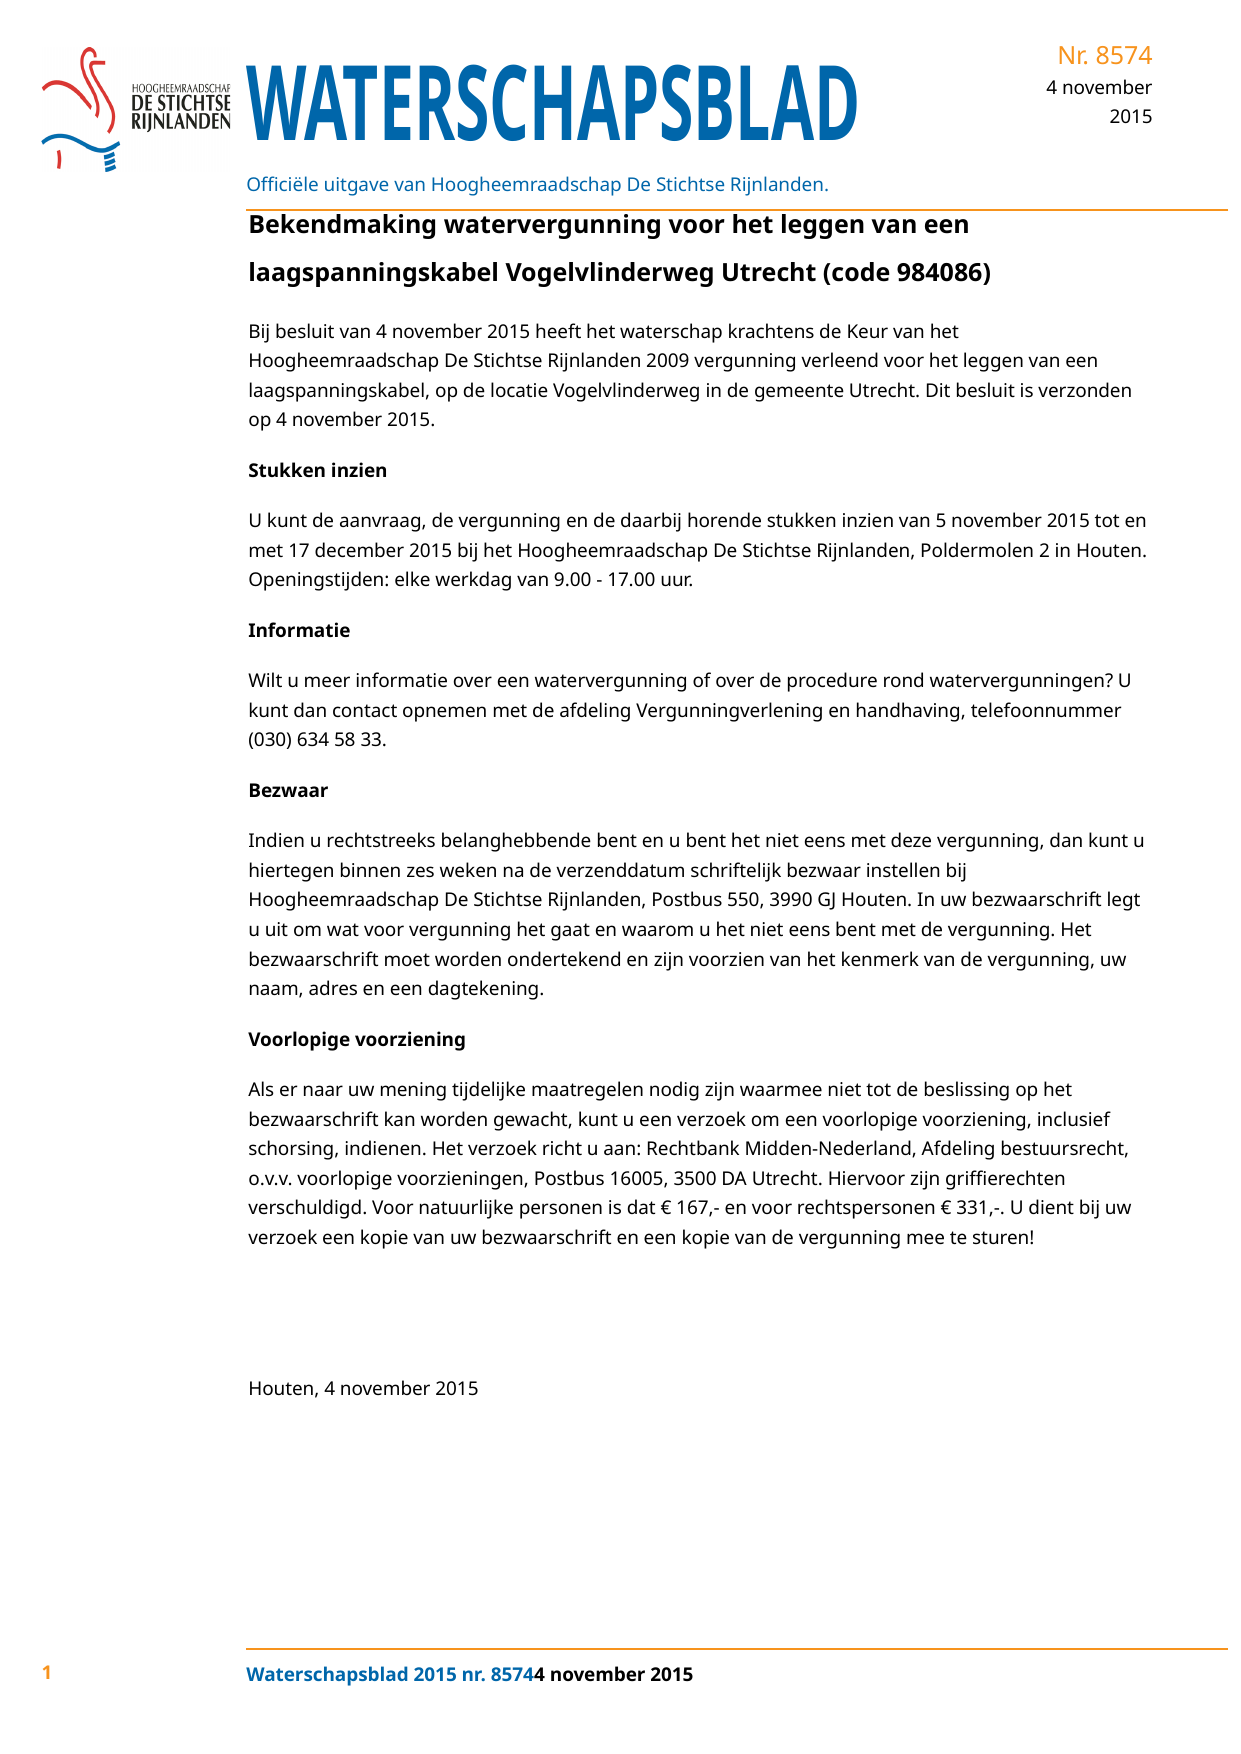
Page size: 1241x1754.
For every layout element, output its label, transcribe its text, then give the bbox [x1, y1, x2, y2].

text Als er naar uw mening tijdelijke maatregelen nodig zijn waarmee niet tot de beslissing op het bezwaarschrift kan worden gewacht, kunt u een verzoek om een voorlopige voorziening, inclusief schorsing, indienen. Het verzoek richt u aan: Rechtbank Midden-Nederland, Afdeling bestuursrecht, o.v.v. voorlopige voorzieningen, Postbus 16005, 3500 DA Utrecht. Hiervoor zijn griffierechten verschuldigd. Voor natuurlijke personen is dat € 167,- en voor rechtspersonen € 331,-. U dient bij uw verzoek een kopie van uw bezwaarschrift en een kopie van de vergunning mee te sturen! [248, 1076, 1152, 1250]
text Stukken inzien [248, 457, 1152, 483]
text Houten, 4 november 2015 [248, 1375, 1152, 1401]
text Bekendmaking watervergunning voor het leggen van een laagspanningskabel Vogelvlinderweg Utrecht (code 984086) [248, 211, 1152, 288]
text Informatie [248, 617, 1152, 643]
text Bij besluit van 4 november 2015 heeft het waterschap krachtens de Keur van het Hoogheemraadschap De Stichtse Rijnlanden 2009 vergunning verleend voor het leggen van een laagspanningskabel, op de locatie Vogelvlinderweg in de gemeente Utrecht. Dit besluit is verzonden op 4 november 2015. [248, 318, 1152, 432]
text Bezwaar [248, 777, 1152, 803]
text U kunt de aanvraag, de vergunning en de daarbij horende stukken inzien van 5 november 2015 tot en met 17 december 2015 bij het Hoogheemraadschap De Stichtse Rijnlanden, Poldermolen 2 in Houten. Openingstijden: elke werkdag van 9.00 - 17.00 uur. [248, 507, 1152, 592]
text Wilt u meer informatie over een watervergunning of over de procedure rond watervergunningen? U kunt dan contact opnemen met de afdeling Vergunningverlening en handhaving, telefoonnummer (030) 634 58 33. [248, 667, 1152, 752]
text Voorlopige voorziening [248, 1026, 1152, 1052]
picture [41, 47, 231, 172]
text Indien u rechtstreeks belanghebbende bent en u bent het niet eens met deze vergunning, dan kunt u hiertegen binnen zes weken na de verzenddatum schriftelijk bezwaar instellen bij Hoogheemraadschap De Stichtse Rijnlanden, Postbus 550, 3990 GJ Houten. In uw bezwaarschrift legt u uit om wat voor vergunning het gaat en waarom u het niet eens bent met de vergunning. Het bezwaarschrift moet worden ondertekend en zijn voorzien van het kenmerk van de vergunning, uw naam, adres en een dagtekening. [248, 827, 1152, 1001]
